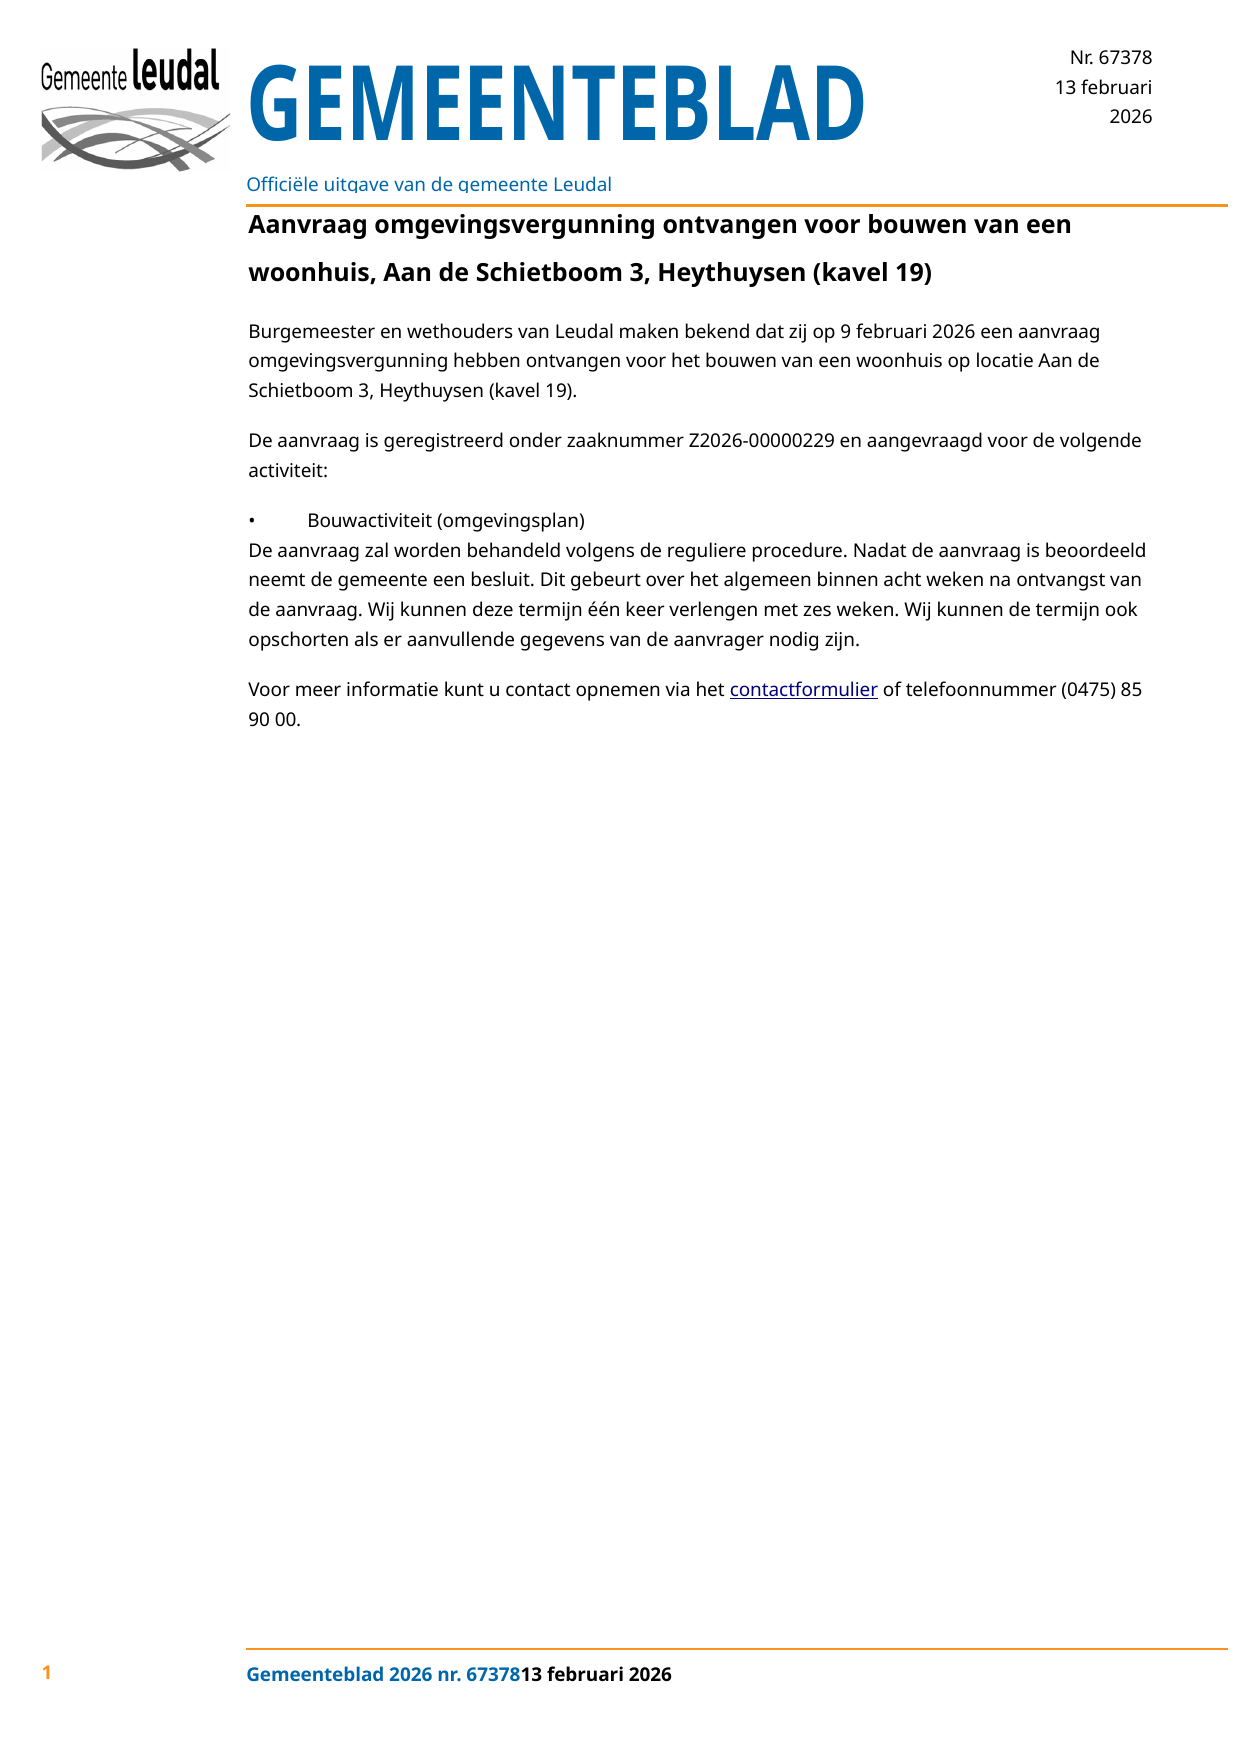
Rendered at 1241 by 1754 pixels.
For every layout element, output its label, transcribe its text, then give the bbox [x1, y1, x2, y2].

text De aanvraag zal worden behandeld volgens de reguliere procedure. Nadat de aanvraag is beoordeeld neemt de gemeente een besluit. Dit gebeurt over het algemeen binnen acht weken na ontvangst van de aanvraag. Wij kunnen deze termijn één keer verlengen met zes weken. Wij kunnen de termijn ook opschorten als er aanvullende gegevens van de aanvrager nodig zijn. [248, 537, 1152, 652]
text Burgemeester en wethouders van Leudal maken bekend dat zij op 9 februari 2026 een aanvraag omgevingsvergunning hebben ontvangen voor het bouwen van een woonhuis op locatie Aan de Schietboom 3, Heythuysen (kavel 19). [248, 318, 1152, 403]
text Aanvraag omgevingsvergunning ontvangen voor bouwen van een woonhuis, Aan de Schietboom 3, Heythuysen (kavel 19) [248, 207, 1152, 288]
text De aanvraag is geregistreerd onder zaaknummer Z2026-00000229 en aangevraagd voor de volgende activiteit: [248, 427, 1152, 483]
list Bouwactiviteit (omgevingsplan) [248, 507, 1152, 533]
text Voor meer informatie kunt u contact opnemen via het contactformulier of telefoonnummer (0475) 85 90 00. [248, 676, 1152, 732]
picture [41, 47, 231, 172]
